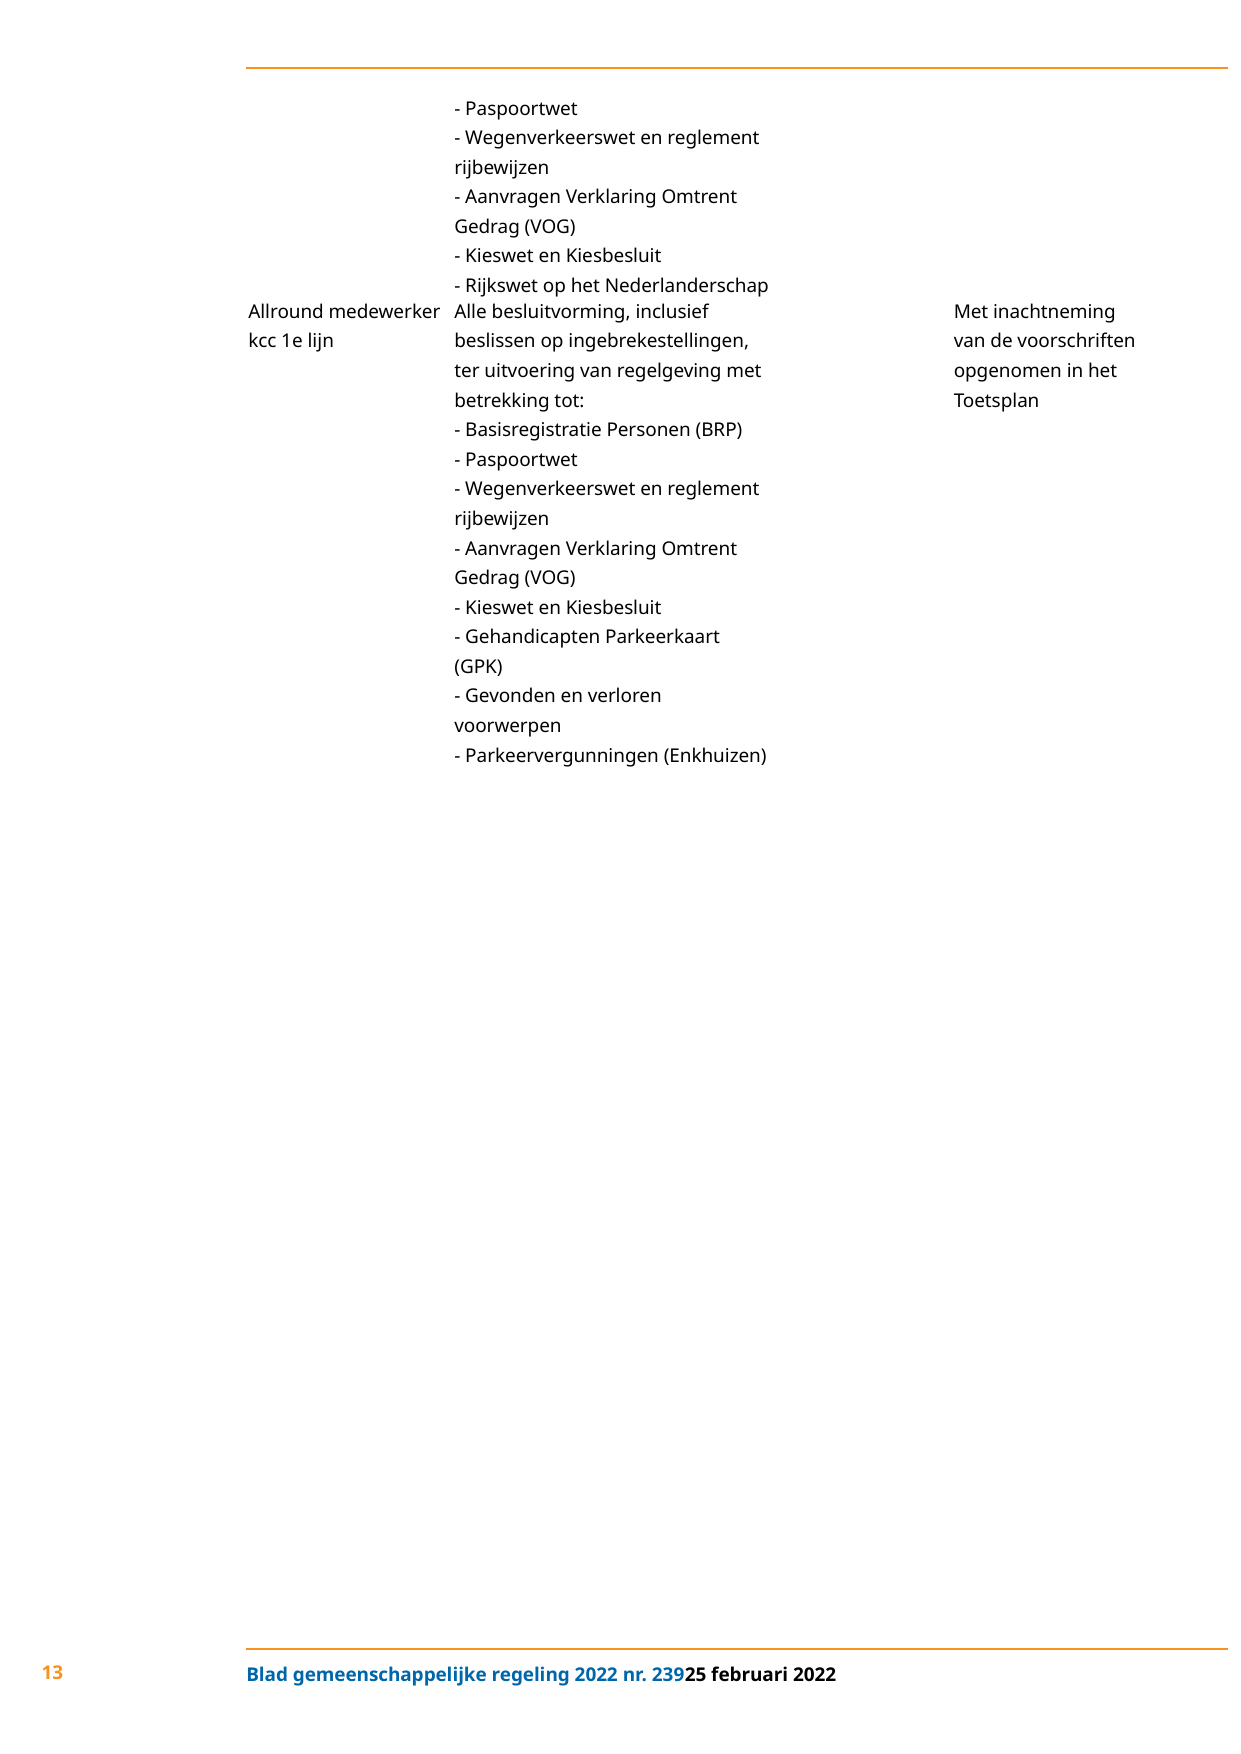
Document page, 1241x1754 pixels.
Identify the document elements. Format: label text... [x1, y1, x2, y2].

picture [41, 47, 231, 172]
table_cell Allround medewerker kcc 1e lijn [248, 298, 454, 767]
table_cell - Paspoortwet - Wegenverkeerswet en reglement rijbewijzen - Aanvragen Verklaring Omtrent Gedrag (VOG) - Kieswet en Kiesbesluit - Rijkswet op het Nederlanderschap [454, 95, 771, 298]
table_cell [248, 95, 454, 298]
table_cell [771, 95, 953, 298]
table_cell Alle besluitvorming, inclusief beslissen op ingebrekestellingen, ter uitvoering van regelgeving met betrekking tot: - Basisregistratie Personen (BRP) - Paspoortwet - Wegenverkeerswet en reglement rijbewijzen - Aanvragen Verklaring Omtrent Gedrag (VOG) - Kieswet en Kiesbesluit - Gehandicapten Parkeerkaart (GPK) - Gevonden en verloren voorwerpen - Parkeervergunningen (Enkhuizen) [454, 298, 771, 767]
table_cell Met inachtneming van de voorschriften opgenomen in het Toetsplan [954, 298, 1152, 767]
table_cell [954, 95, 1152, 298]
table_cell [771, 298, 953, 767]
